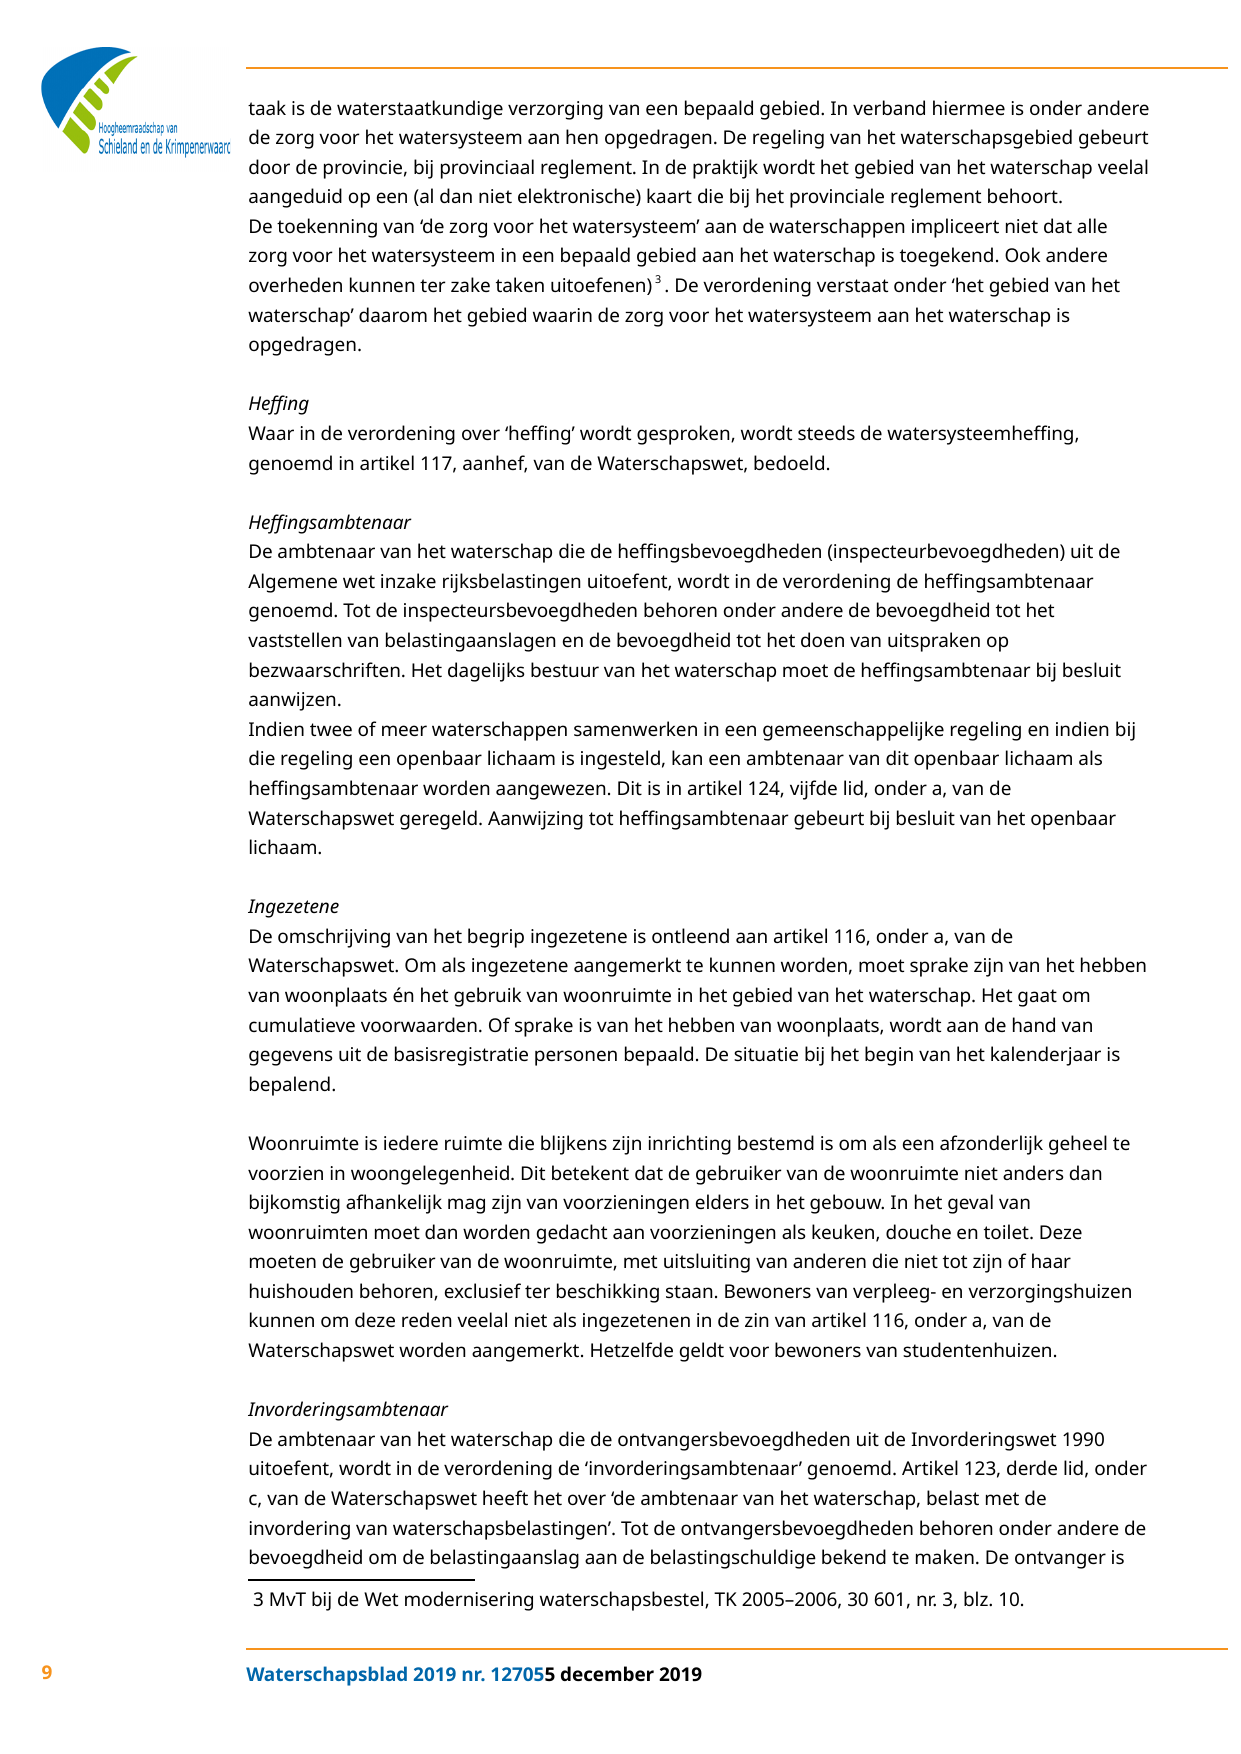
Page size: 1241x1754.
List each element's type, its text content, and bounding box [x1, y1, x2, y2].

text Invorderingsambtenaar [248, 1396, 1152, 1422]
text De ambtenaar van het waterschap die de heffingsbevoegdheden (inspecteurbevoegdheden) uit de Algemene wet inzake rijksbelastingen uitoefent, wordt in de verordening de heffingsambtenaar genoemd. Tot de inspecteursbevoegdheden behoren onder andere de bevoegdheid tot het vaststellen van belastingaanslagen en de bevoegdheid tot het doen van uitspraken op bezwaarschriften. Het dagelijks bestuur van het waterschap moet de heffingsambtenaar bij besluit aanwijzen. [248, 538, 1152, 712]
text De toekenning van ‘de zorg voor het watersysteem’ aan de waterschappen impliceert niet dat alle zorg voor het watersysteem in een bepaald gebied aan het waterschap is toegekend. Ook andere overheden kunnen ter zake taken uitoefenen). De verordening verstaat onder ‘het gebied van het waterschap’ daarom het gebied waarin de zorg voor het watersysteem aan het waterschap is opgedragen. [248, 213, 1152, 357]
text Ingezetene [248, 893, 1152, 919]
text Waar in de verordening over ‘heffing’ wordt gesproken, wordt steeds de watersysteemheffing, genoemd in artikel 117, aanhef, van de Waterschapswet, bedoeld. [248, 420, 1152, 476]
text Heffingsambtenaar [248, 509, 1152, 535]
text MvT bij de Wet modernisering waterschapsbestel, TK 2005–2006, 30 601, nr. 3, blz. 10. [248, 1586, 1152, 1612]
text Heffing [248, 391, 1152, 416]
text taak is de waterstaatkundige verzorging van een bepaald gebied. In verband hiermee is onder andere de zorg voor het watersysteem aan hen opgedragen. De regeling van het waterschapsgebied gebeurt door de provincie, bij provinciaal reglement. In de praktijk wordt het gebied van het waterschap veelal aangeduid op een (al dan niet elektronische) kaart die bij het provinciale reglement behoort. [248, 95, 1152, 209]
picture [41, 47, 231, 172]
text De ambtenaar van het waterschap die de ontvangersbevoegdheden uit de Invorderingswet 1990 uitoefent, wordt in de verordening de ‘invorderingsambtenaar’ genoemd. Artikel 123, derde lid, onder c, van de Waterschapswet heeft het over ‘de ambtenaar van het waterschap, belast met de invordering van waterschapsbelastingen’. Tot de ontvangersbevoegdheden behoren onder andere de bevoegdheid om de belastingaanslag aan de belastingschuldige bekend te maken. De ontvanger is [248, 1426, 1152, 1570]
text Indien twee of meer waterschappen samenwerken in een gemeenschappelijke regeling en indien bij die regeling een openbaar lichaam is ingesteld, kan een ambtenaar van dit openbaar lichaam als heffingsambtenaar worden aangewezen. Dit is in artikel 124, vijfde lid, onder a, van de Waterschapswet geregeld. Aanwijzing tot heffingsambtenaar gebeurt bij besluit van het openbaar lichaam. [248, 716, 1152, 860]
text Woonruimte is iedere ruimte die blijkens zijn inrichting bestemd is om als een afzonderlijk geheel te voorzien in woongelegenheid. Dit betekent dat de gebruiker van de woonruimte niet anders dan bijkomstig afhankelijk mag zijn van voorzieningen elders in het gebouw. In het geval van woonruimten moet dan worden gedacht aan voorzieningen als keuken, douche en toilet. Deze moeten de gebruiker van de woonruimte, met uitsluiting van anderen die niet tot zijn of haar huishouden behoren, exclusief ter beschikking staan. Bewoners van verpleeg- en verzorgingshuizen kunnen om deze reden veelal niet als ingezetenen in de zin van artikel 116, onder a, van de Waterschapswet worden aangemerkt. Hetzelfde geldt voor bewoners van studentenhuizen. [248, 1130, 1152, 1363]
text De omschrijving van het begrip ingezetene is ontleend aan artikel 116, onder a, van de Waterschapswet. Om als ingezetene aangemerkt te kunnen worden, moet sprake zijn van het hebben van woonplaats én het gebruik van woonruimte in het gebied van het waterschap. Het gaat om cumulatieve voorwaarden. Of sprake is van het hebben van woonplaats, wordt aan de hand van gegevens uit de basisregistratie personen bepaald. De situatie bij het begin van het kalenderjaar is bepalend. [248, 923, 1152, 1097]
